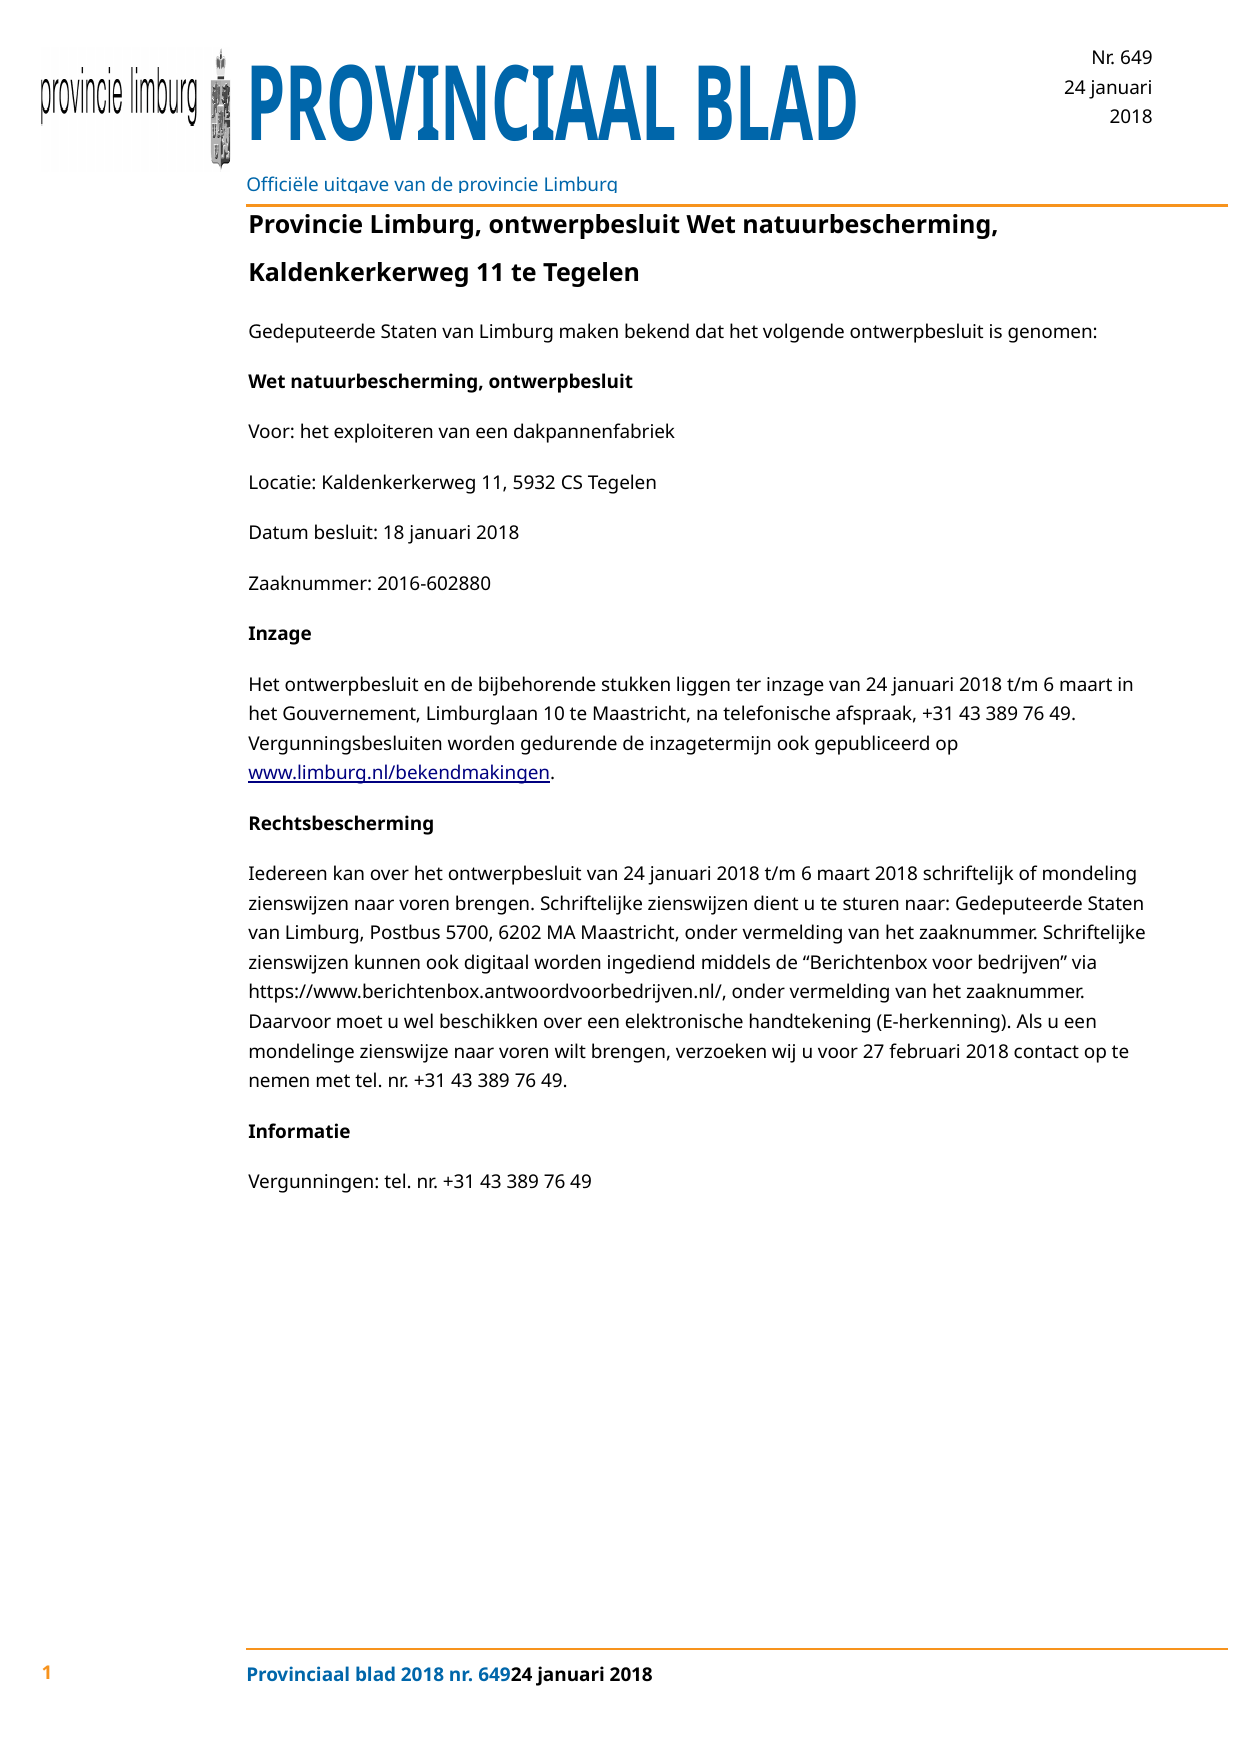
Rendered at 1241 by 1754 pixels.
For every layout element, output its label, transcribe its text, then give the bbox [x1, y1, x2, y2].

text Wet natuurbescherming, ontwerpbesluit [248, 368, 1152, 394]
text Provincie Limburg, ontwerpbesluit Wet natuurbescherming, Kaldenkerkerweg 11 te Tegelen [248, 207, 1152, 288]
text Vergunningen: tel. nr. +31 43 389 76 49 [248, 1168, 1152, 1194]
text Rechtsbescherming [248, 810, 1152, 836]
text Gedeputeerde Staten van Limburg maken bekend dat het volgende ontwerpbesluit is genomen: [248, 318, 1152, 344]
text Informatie [248, 1118, 1152, 1144]
text Voor: het exploiteren van een dakpannenfabriek [248, 419, 1152, 444]
text Datum besluit: 18 januari 2018 [248, 519, 1152, 545]
picture [41, 47, 231, 172]
text Het ontwerpbesluit en de bijbehorende stukken liggen ter inzage van 24 januari 2018 t/m 6 maart in het Gouvernement, Limburglaan 10 te Maastricht, na telefonische afspraak, +31 43 389 76 49. Vergunningsbesluiten worden gedurende de inzagetermijn ook gepubliceerd op www.limburg.nl/bekendmakingen. [248, 671, 1152, 785]
text Inzage [248, 620, 1152, 646]
text Locatie: Kaldenkerkerweg 11, 5932 CS Tegelen [248, 469, 1152, 495]
text Iedereen kan over het ontwerpbesluit van 24 januari 2018 t/m 6 maart 2018 schriftelijk of mondeling zienswijzen naar voren brengen. Schriftelijke zienswijzen dient u te sturen naar: Gedeputeerde Staten van Limburg, Postbus 5700, 6202 MA Maastricht, onder vermelding van het zaaknummer. Schriftelijke zienswijzen kunnen ook digitaal worden ingediend middels de “Berichtenbox voor bedrijven” via https://www.berichtenbox.antwoordvoorbedrijven.nl/, onder vermelding van het zaaknummer. Daarvoor moet u wel beschikken over een elektronische handtekening (E-herkenning). Als u een mondelinge zienswijze naar voren wilt brengen, verzoeken wij u voor 27 februari 2018 contact op te nemen met tel. nr. +31 43 389 76 49. [248, 860, 1152, 1093]
text Zaaknummer: 2016-602880 [248, 570, 1152, 596]
